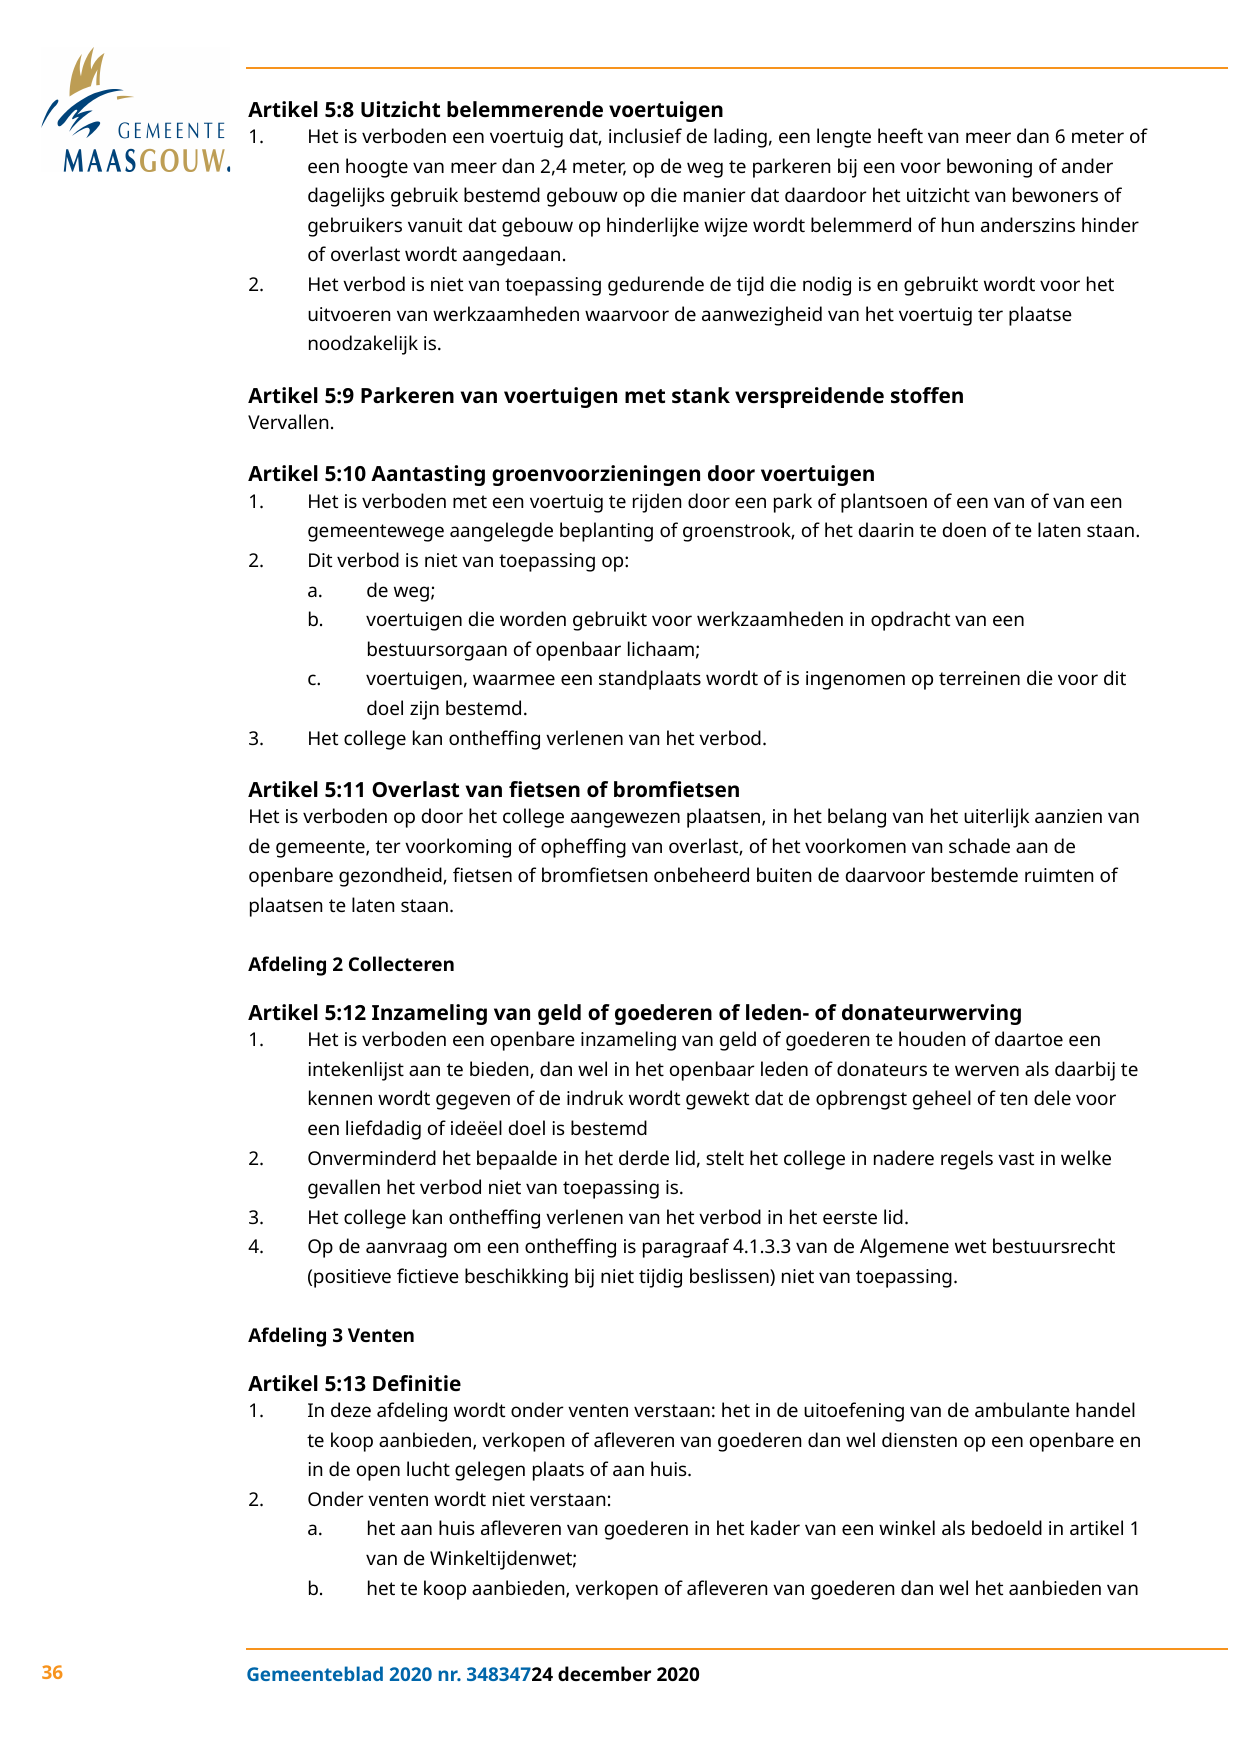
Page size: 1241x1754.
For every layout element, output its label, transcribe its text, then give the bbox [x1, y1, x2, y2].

list Onder venten wordt niet verstaan: [248, 1486, 1152, 1512]
list In deze afdeling wordt onder venten verstaan: het in de uitoefening van de ambulante handel te koop aanbieden, verkopen of afleveren van goederen dan wel diensten op een openbare en in de open lucht gelegen plaats of aan huis. [248, 1397, 1152, 1482]
text Vervallen. [248, 409, 1152, 435]
list Het college kan ontheffing verlenen van het verbod in het eerste lid. [248, 1204, 1152, 1230]
list het aan huis afleveren van goederen in het kader van een winkel als bedoeld in artikel 1 van de Winkeltijdenwet; [307, 1516, 1152, 1571]
list het te koop aanbieden, verkopen of afleveren van goederen dan wel het aanbieden van [307, 1575, 1152, 1601]
list Het college kan ontheffing verlenen van het verbod. [248, 725, 1152, 750]
list voertuigen, waarmee een standplaats wordt of is ingenomen op terreinen die voor dit doel zijn bestemd. [307, 666, 1152, 721]
list Het is verboden een openbare inzameling van geld of goederen te houden of daartoe een intekenlijst aan te bieden, dan wel in het openbaar leden of donateurs te werven als daarbij te kennen wordt gegeven of de indruk wordt gewekt dat de opbrengst geheel of ten dele voor een liefdadig of ideëel doel is bestemd [248, 1026, 1152, 1141]
text Het is verboden op door het college aangewezen plaatsen, in het belang van het uiterlijk aanzien van de gemeente, ter voorkoming of opheffing van overlast, of het voorkomen van schade aan de openbare gezondheid, fietsen of bromfietsen onbeheerd buiten de daarvoor bestemde ruimten of plaatsen te laten staan. [248, 803, 1152, 918]
picture [41, 47, 231, 172]
list voertuigen die worden gebruikt voor werkzaamheden in opdracht van een bestuursorgaan of openbaar lichaam; [307, 606, 1152, 662]
text Afdeling 2 Collecteren [248, 951, 1152, 977]
list de weg; [307, 577, 1152, 602]
text Artikel 5:12 Inzameling van geld of goederen of leden- of donateurwerving [248, 998, 1152, 1026]
list Dit verbod is niet van toepassing op: [248, 547, 1152, 573]
text Artikel 5:9 Parkeren van voertuigen met stank verspreidende stoffen [248, 381, 1152, 409]
text Artikel 5:13 Definitie [248, 1369, 1152, 1397]
text Artikel 5:11 Overlast van fietsen of bromfietsen [248, 775, 1152, 803]
list Onverminderd het bepaalde in het derde lid, stelt het college in nadere regels vast in welke gevallen het verbod niet van toepassing is. [248, 1145, 1152, 1200]
text Artikel 5:8 Uitzicht belemmerende voertuigen [248, 95, 1152, 123]
text Afdeling 3 Venten [248, 1322, 1152, 1348]
list Op de aanvraag om een ontheffing is paragraaf 4.1.3.3 van de Algemene wet bestuursrecht (positieve fictieve beschikking bij niet tijdig beslissen) niet van toepassing. [248, 1233, 1152, 1289]
list Het is verboden met een voertuig te rijden door een park of plantsoen of een van of van een gemeentewege aangelegde beplanting of groenstrook, of het daarin te doen of te laten staan. [248, 488, 1152, 543]
list Het verbod is niet van toepassing gedurende de tijd die nodig is en gebruikt wordt voor het uitvoeren van werkzaamheden waarvoor de aanwezigheid van het voertuig ter plaatse noodzakelijk is. [248, 271, 1152, 356]
text Artikel 5:10 Aantasting groenvoorzieningen door voertuigen [248, 459, 1152, 488]
list Het is verboden een voertuig dat, inclusief de lading, een lengte heeft van meer dan 6 meter of een hoogte van meer dan 2,4 meter, op de weg te parkeren bij een voor bewoning of ander dagelijks gebruik bestemd gebouw op die manier dat daardoor het uitzicht van bewoners of gebruikers vanuit dat gebouw op hinderlijke wijze wordt belemmerd of hun anderszins hinder of overlast wordt aangedaan. [248, 123, 1152, 267]
